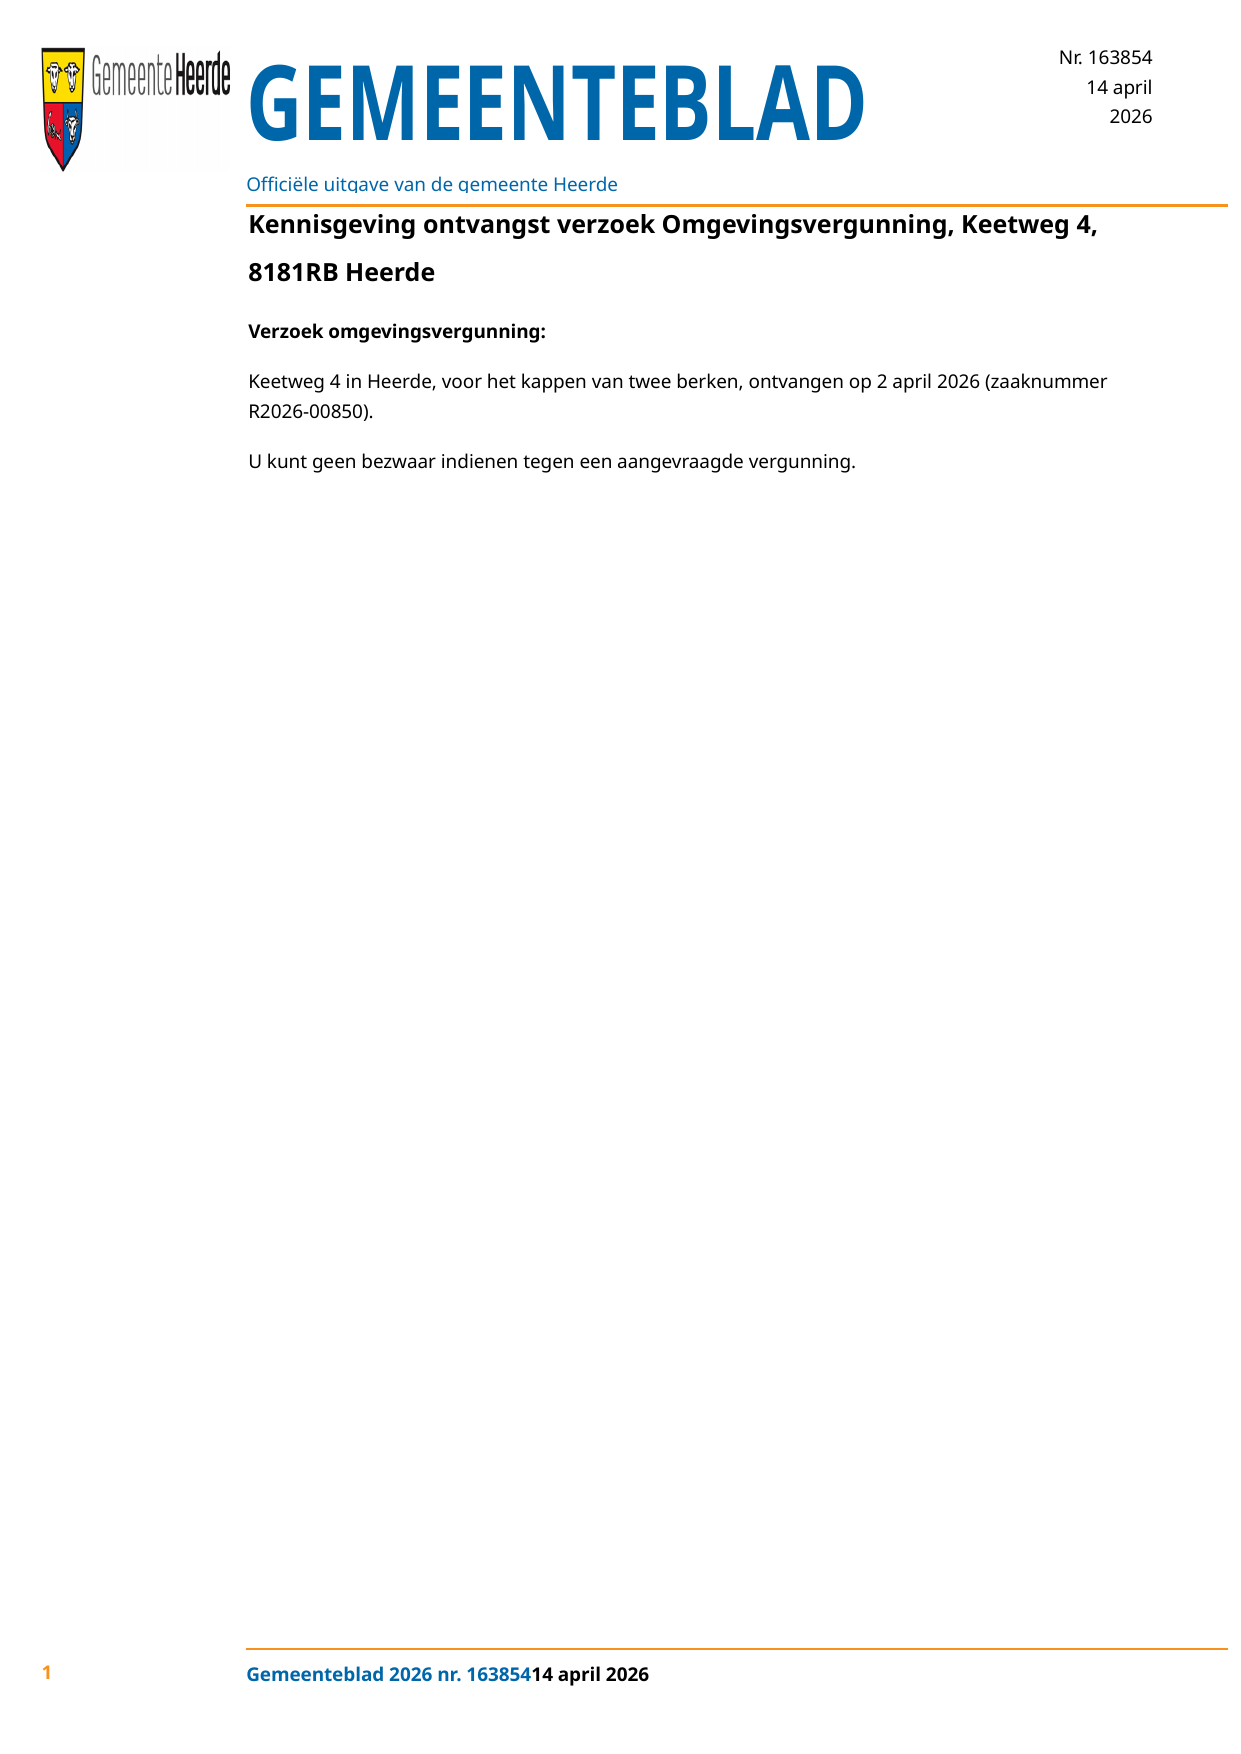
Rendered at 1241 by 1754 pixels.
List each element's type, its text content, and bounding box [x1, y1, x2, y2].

text Kennisgeving ontvangst verzoek Omgevingsvergunning, Keetweg 4, 8181RB Heerde [248, 207, 1152, 288]
picture [41, 47, 231, 172]
text Verzoek omgevingsvergunning: [248, 318, 1152, 344]
text U kunt geen bezwaar indienen tegen een aangevraagde vergunning. [248, 448, 1152, 474]
text Keetweg 4 in Heerde, voor het kappen van twee berken, ontvangen op 2 april 2026 (zaaknummer R2026-00850). [248, 368, 1152, 424]
